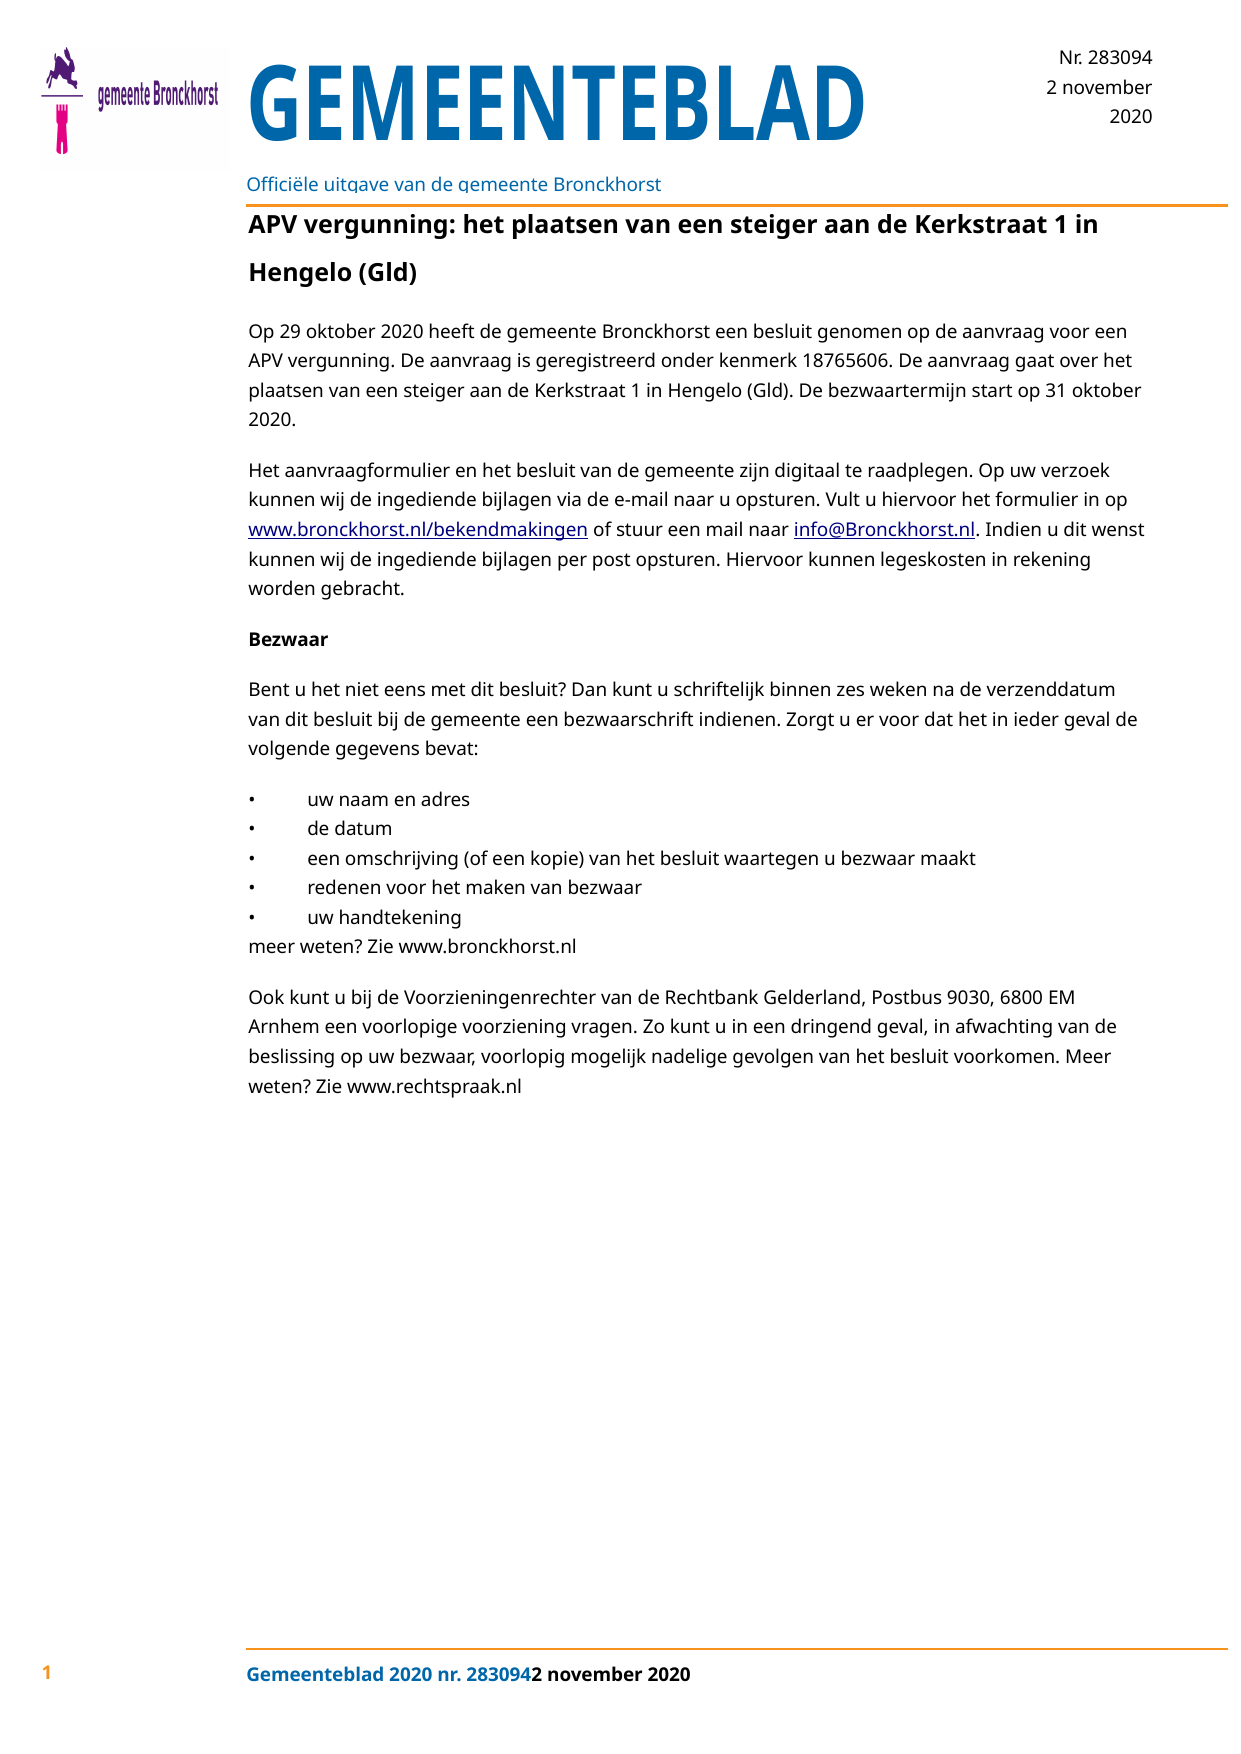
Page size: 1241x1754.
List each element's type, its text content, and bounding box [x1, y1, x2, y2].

text Bent u het niet eens met dit besluit? Dan kunt u schriftelijk binnen zes weken na de verzenddatum van dit besluit bij de gemeente een bezwaarschrift indienen. Zorgt u er voor dat het in ieder geval de volgende gegevens bevat: [248, 676, 1152, 761]
picture [41, 47, 231, 172]
text meer weten? Zie www.bronckhorst.nl [248, 934, 1152, 959]
list uw handtekening [248, 904, 1152, 930]
list uw naam en adres [248, 786, 1152, 812]
text Het aanvraagformulier en het besluit van de gemeente zijn digitaal te raadplegen. Op uw verzoek kunnen wij de ingediende bijlagen via de e-mail naar u opsturen. Vult u hiervoor het formulier in op www.bronckhorst.nl/bekendmakingen of stuur een mail naar info@Bronckhorst.nl. Indien u dit wenst kunnen wij de ingediende bijlagen per post opsturen. Hiervoor kunnen legeskosten in rekening worden gebracht. [248, 457, 1152, 601]
text Op 29 oktober 2020 heeft de gemeente Bronckhorst een besluit genomen op de aanvraag voor een APV vergunning. De aanvraag is geregistreerd onder kenmerk 18765606. De aanvraag gaat over het plaatsen van een steiger aan de Kerkstraat 1 in Hengelo (Gld). De bezwaartermijn start op 31 oktober 2020. [248, 318, 1152, 432]
list redenen voor het maken van bezwaar [248, 874, 1152, 900]
text APV vergunning: het plaatsen van een steiger aan de Kerkstraat 1 in Hengelo (Gld) [248, 207, 1152, 288]
list de datum [248, 815, 1152, 841]
text Ook kunt u bij de Voorzieningenrechter van de Rechtbank Gelderland, Postbus 9030, 6800 EM Arnhem een voorlopige voorziening vragen. Zo kunt u in een dringend geval, in afwachting van de beslissing op uw bezwaar, voorlopig mogelijk nadelige gevolgen van het besluit voorkomen. Meer weten? Zie www.rechtspraak.nl [248, 984, 1152, 1099]
list een omschrijving (of een kopie) van het besluit waartegen u bezwaar maakt [248, 845, 1152, 871]
text Bezwaar [248, 626, 1152, 652]
